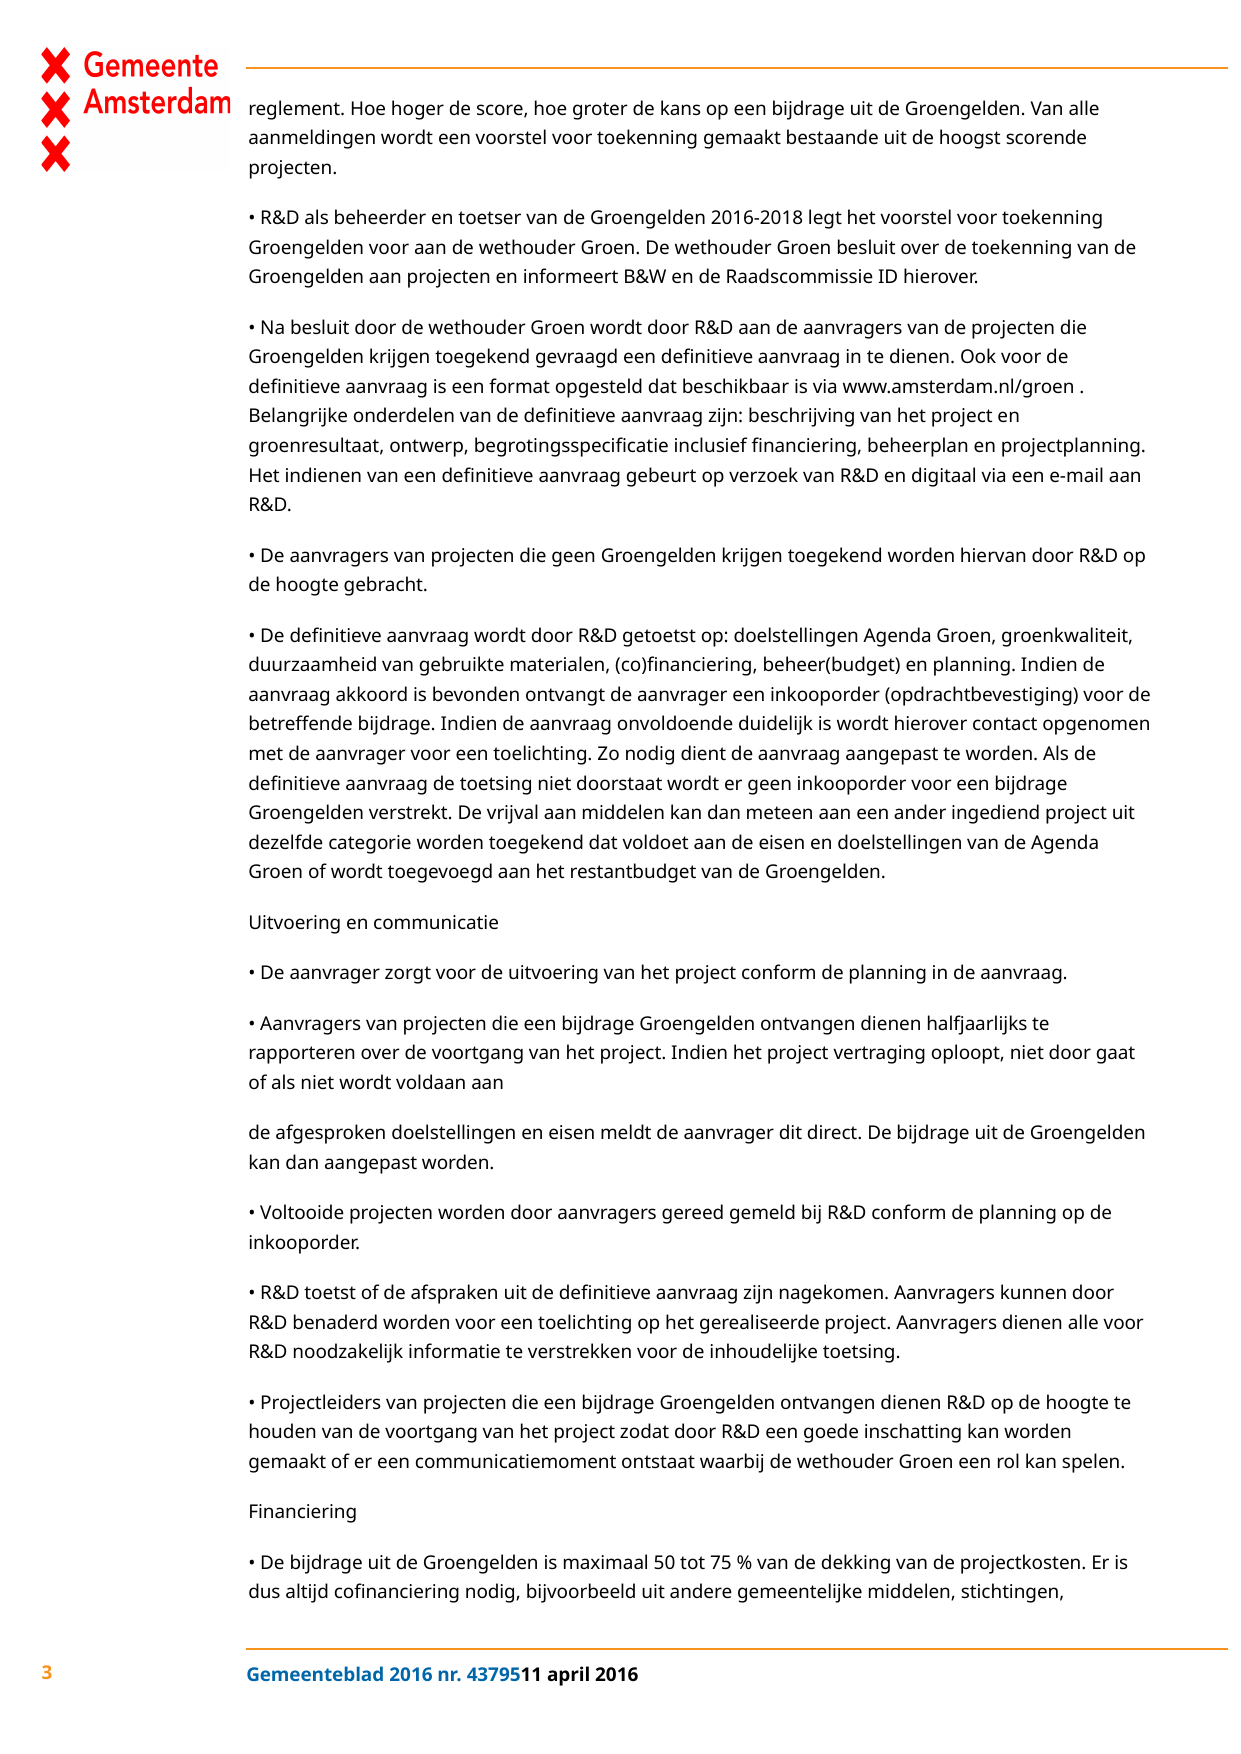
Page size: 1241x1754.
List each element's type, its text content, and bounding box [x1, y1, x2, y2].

text • De definitieve aanvraag wordt door R&D getoetst op: doelstellingen Agenda Groen, groenkwaliteit, duurzaamheid van gebruikte materialen, (co)financiering, beheer(budget) en planning. Indien de aanvraag akkoord is bevonden ontvangt de aanvrager een inkooporder (opdrachtbevestiging) voor de betreffende bijdrage. Indien de aanvraag onvoldoende duidelijk is wordt hierover contact opgenomen met de aanvrager voor een toelichting. Zo nodig dient de aanvraag aangepast te worden. Als de definitieve aanvraag de toetsing niet doorstaat wordt er geen inkooporder voor een bijdrage Groengelden verstrekt. De vrijval aan middelen kan dan meteen aan een ander ingediend project uit dezelfde categorie worden toegekend dat voldoet aan de eisen en doelstellingen van de Agenda Groen of wordt toegevoegd aan het restantbudget van de Groengelden. [248, 622, 1152, 884]
text • Na besluit door de wethouder Groen wordt door R&D aan de aanvragers van de projecten die Groengelden krijgen toegekend gevraagd een definitieve aanvraag in te dienen. Ook voor de definitieve aanvraag is een format opgesteld dat beschikbaar is via www.amsterdam.nl/groen . Belangrijke onderdelen van de definitieve aanvraag zijn: beschrijving van het project en groenresultaat, ontwerp, begrotingsspecificatie inclusief financiering, beheerplan en projectplanning. Het indienen van een definitieve aanvraag gebeurt op verzoek van R&D en digitaal via een e-mail aan R&D. [248, 314, 1152, 517]
text • Voltooide projecten worden door aanvragers gereed gemeld bij R&D conform de planning op de inkooporder. [248, 1199, 1152, 1255]
picture [41, 47, 231, 172]
text reglement. Hoe hoger de score, hoe groter de kans op een bijdrage uit de Groengelden. Van alle aanmeldingen wordt een voorstel voor toekenning gemaakt bestaande uit de hoogst scorende projecten. [248, 95, 1152, 180]
text • R&D toetst of de afspraken uit de definitieve aanvraag zijn nagekomen. Aanvragers kunnen door R&D benaderd worden voor een toelichting op het gerealiseerde project. Aanvragers dienen alle voor R&D noodzakelijk informatie te verstrekken voor de inhoudelijke toetsing. [248, 1279, 1152, 1364]
text • R&D als beheerder en toetser van de Groengelden 2016-2018 legt het voorstel voor toekenning Groengelden voor aan de wethouder Groen. De wethouder Groen besluit over de toekenning van de Groengelden aan projecten en informeert B&W en de Raadscommissie ID hierover. [248, 204, 1152, 289]
text • Aanvragers van projecten die een bijdrage Groengelden ontvangen dienen halfjaarlijks te rapporteren over de voortgang van het project. Indien het project vertraging oploopt, niet door gaat of als niet wordt voldaan aan [248, 1010, 1152, 1095]
text de afgesproken doelstellingen en eisen meldt de aanvrager dit direct. De bijdrage uit de Groengelden kan dan aangepast worden. [248, 1119, 1152, 1175]
text • Projectleiders van projecten die een bijdrage Groengelden ontvangen dienen R&D op de hoogte te houden van de voortgang van het project zodat door R&D een goede inschatting kan worden gemaakt of er een communicatiemoment ontstaat waarbij de wethouder Groen een rol kan spelen. [248, 1389, 1152, 1474]
text Financiering [248, 1498, 1152, 1524]
text • De aanvragers van projecten die geen Groengelden krijgen toegekend worden hiervan door R&D op de hoogte gebracht. [248, 542, 1152, 597]
text Uitvoering en communicatie [248, 909, 1152, 935]
text • De bijdrage uit de Groengelden is maximaal 50 tot 75 % van de dekking van de projectkosten. Er is dus altijd cofinanciering nodig, bijvoorbeeld uit andere gemeentelijke middelen, stichtingen, [248, 1549, 1152, 1604]
text • De aanvrager zorgt voor de uitvoering van het project conform de planning in de aanvraag. [248, 959, 1152, 985]
